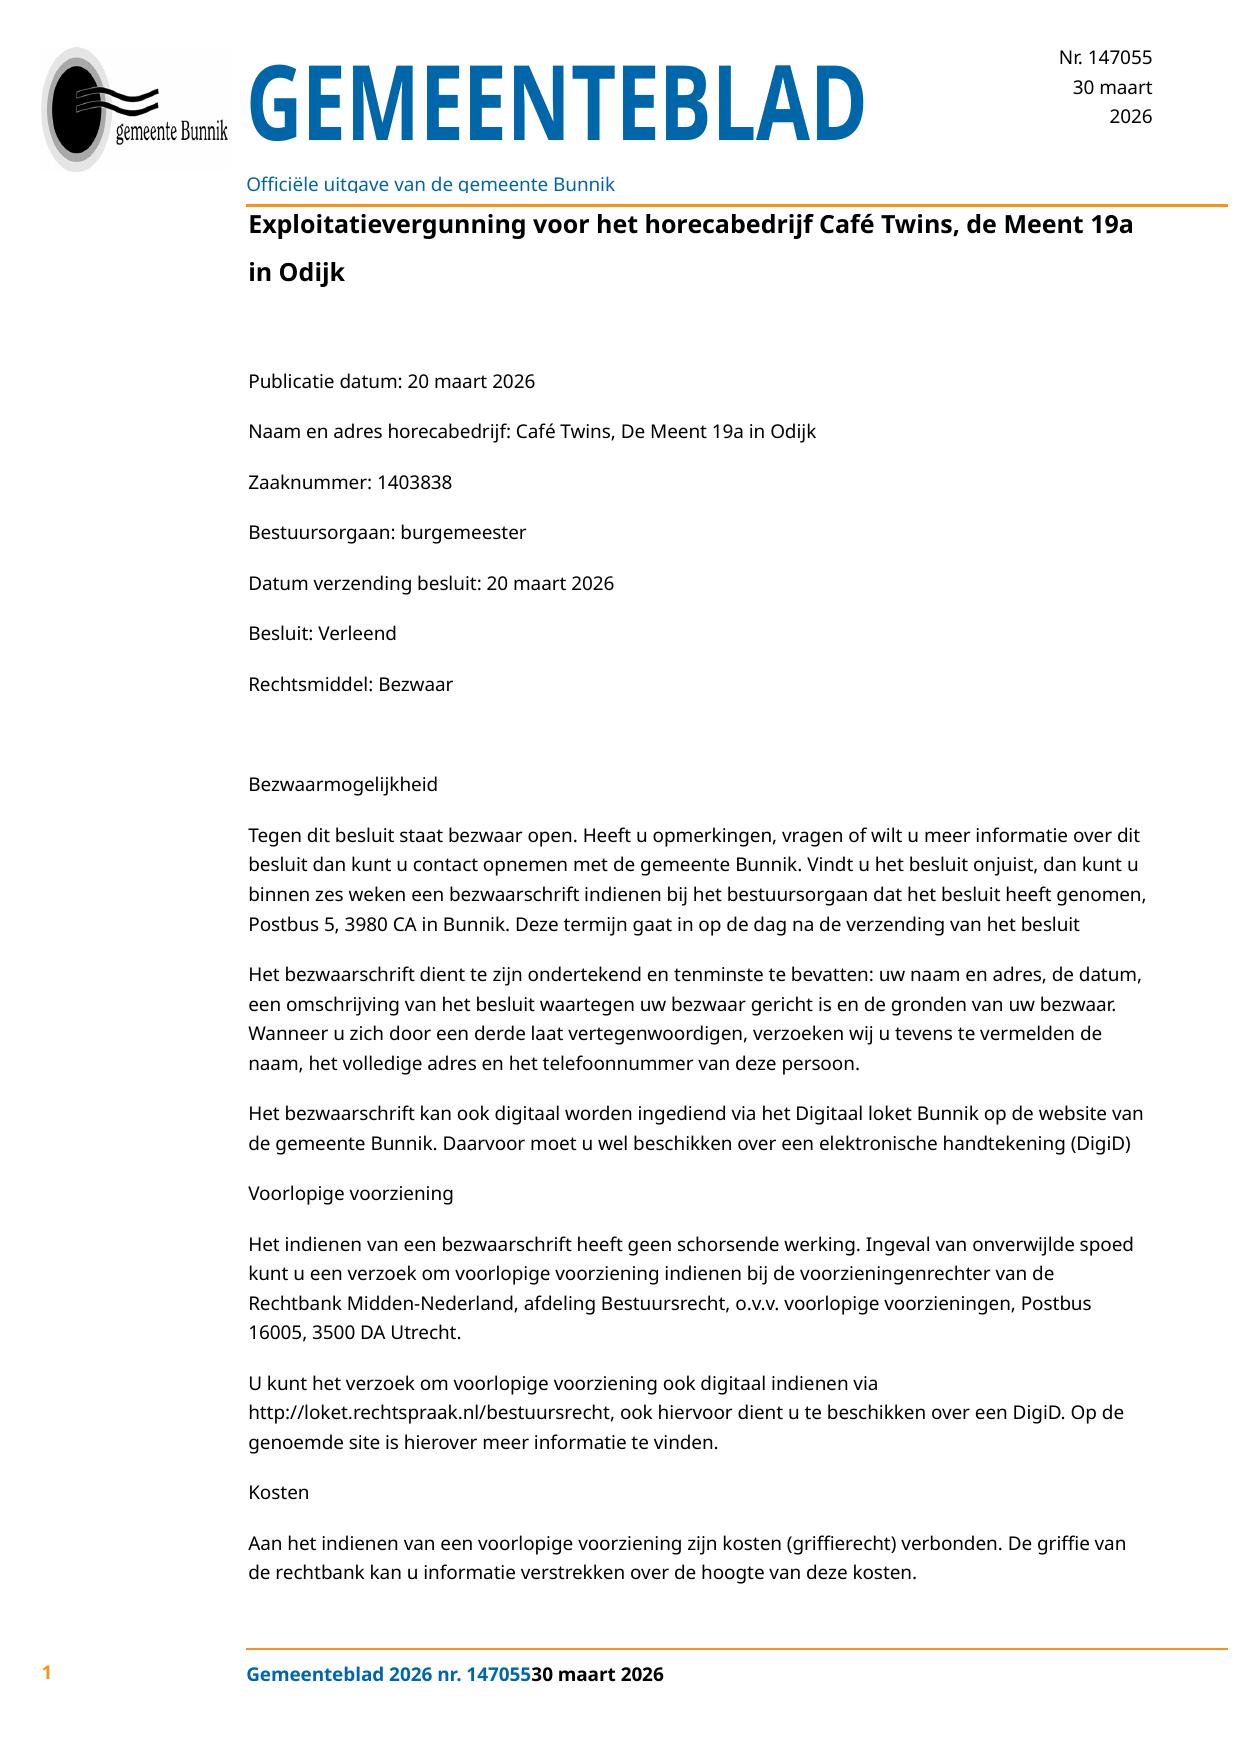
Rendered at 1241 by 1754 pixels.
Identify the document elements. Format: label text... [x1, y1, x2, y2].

text Naam en adres horecabedrijf: Café Twins, De Meent 19a in Odijk [248, 419, 1152, 444]
picture [41, 47, 231, 172]
text Publicatie datum: 20 maart 2026 [248, 368, 1152, 394]
text Bestuursorgaan: burgemeester [248, 519, 1152, 545]
text Aan het indienen van een voorlopige voorziening zijn kosten (griffierecht) verbonden. De griffie van de rechtbank kan u informatie verstrekken over de hoogte van deze kosten. [248, 1530, 1152, 1585]
text Datum verzending besluit: 20 maart 2026 [248, 570, 1152, 596]
text Het indienen van een bezwaarschrift heeft geen schorsende werking. Ingeval van onverwijlde spoed kunt u een verzoek om voorlopige voorziening indienen bij de voorzieningenrechter van de Rechtbank Midden-Nederland, afdeling Bestuursrecht, o.v.v. voorlopige voorzieningen, Postbus 16005, 3500 DA Utrecht. [248, 1231, 1152, 1345]
text Bezwaarmogelijkheid [248, 772, 1152, 797]
text Kosten [248, 1479, 1152, 1505]
text Besluit: Verleend [248, 620, 1152, 646]
text Voorlopige voorziening [248, 1180, 1152, 1206]
text Tegen dit besluit staat bezwaar open. Heeft u opmerkingen, vragen of wilt u meer informatie over dit besluit dan kunt u contact opnemen met de gemeente Bunnik. Vindt u het besluit onjuist, dan kunt u binnen zes weken een bezwaarschrift indienen bij het bestuursorgaan dat het besluit heeft genomen, Postbus 5, 3980 CA in Bunnik. Deze termijn gaat in op de dag na de verzending van het besluit [248, 822, 1152, 937]
text U kunt het verzoek om voorlopige voorziening ook digitaal indienen via http://loket.rechtspraak.nl/bestuursrecht, ook hiervoor dient u te beschikken over een DigiD. Op de genoemde site is hierover meer informatie te vinden. [248, 1370, 1152, 1455]
text Het bezwaarschrift kan ook digitaal worden ingediend via het Digitaal loket Bunnik op de website van de gemeente Bunnik. Daarvoor moet u wel beschikken over een elektronische handtekening (DigiD) [248, 1100, 1152, 1156]
text Het bezwaarschrift dient te zijn ondertekend en tenminste te bevatten: uw naam en adres, de datum, een omschrijving van het besluit waartegen uw bezwaar gericht is en de gronden van uw bezwaar. Wanneer u zich door een derde laat vertegenwoordigen, verzoeken wij u tevens te vermelden de naam, het volledige adres en het telefoonnummer van deze persoon. [248, 961, 1152, 1076]
text Exploitatievergunning voor het horecabedrijf Café Twins, de Meent 19a in Odijk [248, 207, 1152, 288]
text Rechtsmiddel: Bezwaar [248, 671, 1152, 697]
text Zaaknummer: 1403838 [248, 469, 1152, 495]
